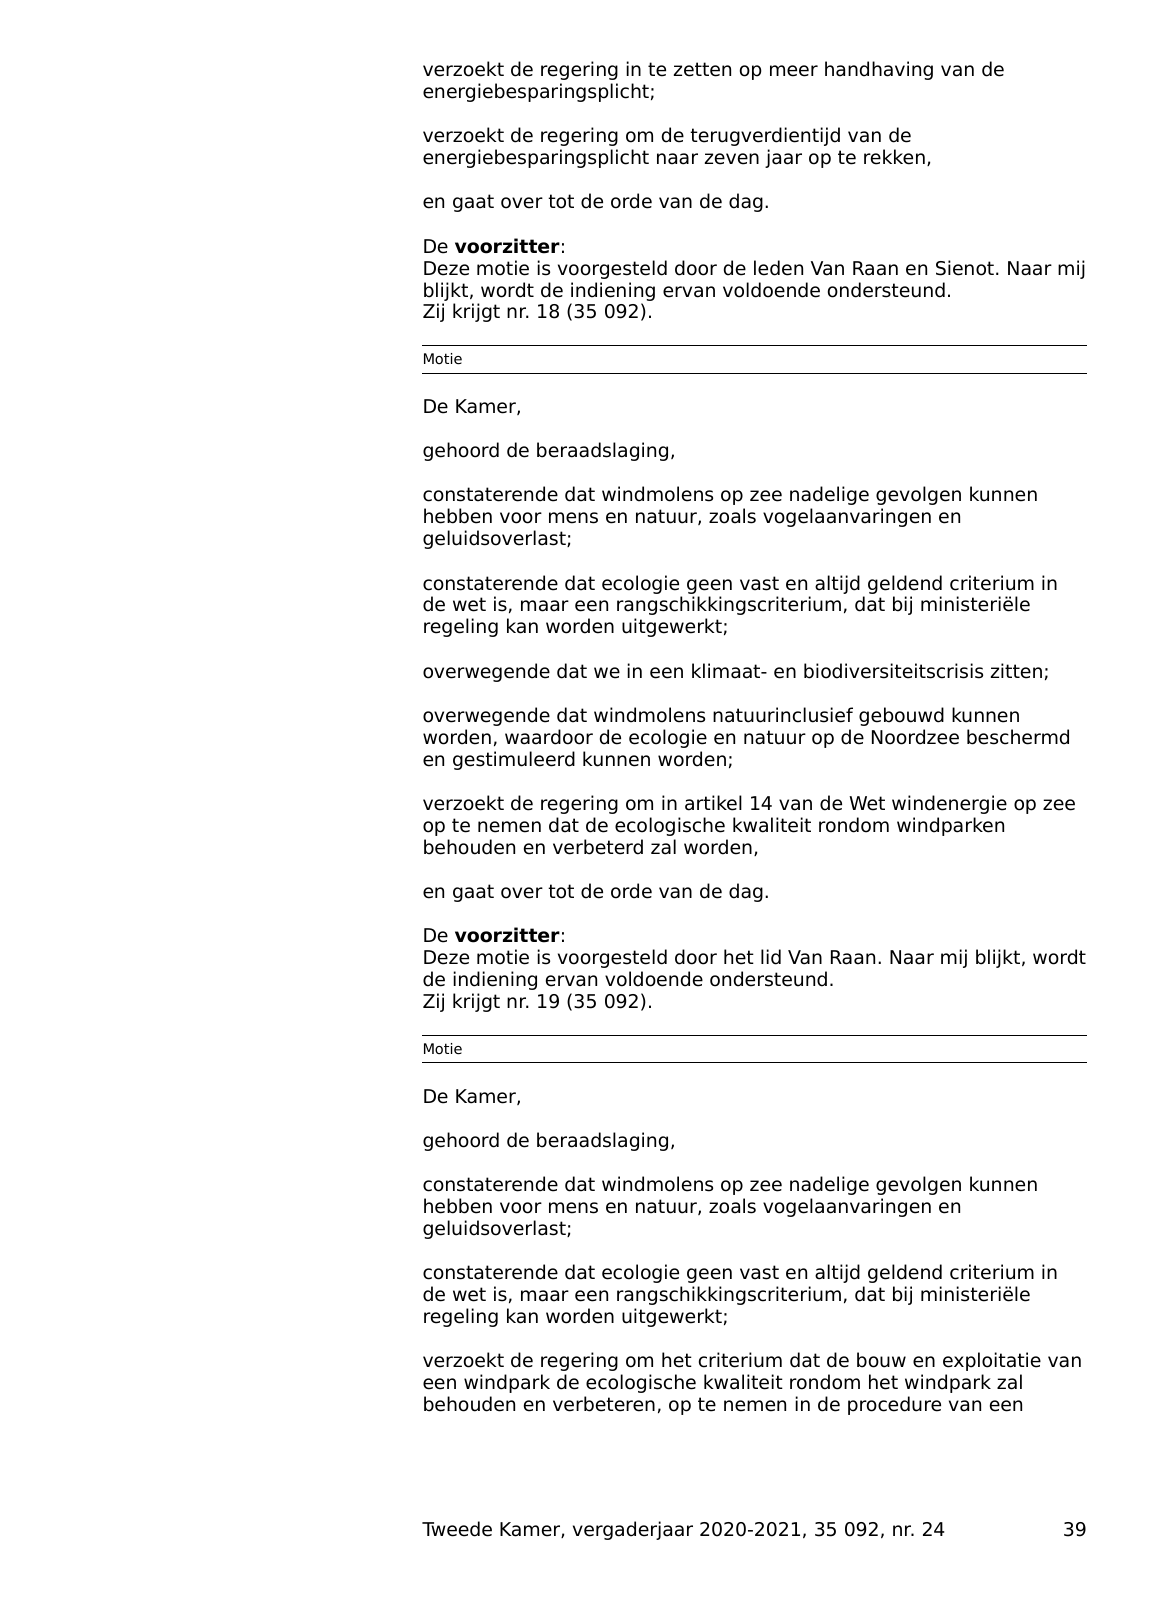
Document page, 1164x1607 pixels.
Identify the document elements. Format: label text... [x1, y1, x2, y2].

text constaterende dat ecologie geen vast en altijd geldend criterium in de wet is, maar een rangschikkingscriterium, dat bij ministeriële regeling kan worden uitgewerkt; [422, 1262, 1087, 1328]
text en gaat over tot de orde van de dag. [422, 881, 1087, 903]
text verzoekt de regering om de terugverdientijd van de energiebesparingsplicht naar zeven jaar op te rekken, [422, 125, 1087, 169]
text gehoord de beraadslaging, [422, 1130, 1087, 1152]
table_header Motie [422, 1036, 1087, 1062]
text constaterende dat windmolens op zee nadelige gevolgen kunnen hebben voor mens en natuur, zoals vogelaanvaringen en geluidsoverlast; [422, 484, 1087, 550]
text De voorzitter: [422, 236, 1087, 257]
text Deze motie is voorgesteld door de leden Van Raan en Sienot. Naar mij blijkt, wordt de indiening ervan voldoende ondersteund. [422, 257, 1087, 301]
text verzoekt de regering om het criterium dat de bouw en exploitatie van een windpark de ecologische kwaliteit rondom het windpark zal behouden en verbeteren, op te nemen in de procedure van een [422, 1350, 1087, 1416]
text constaterende dat windmolens op zee nadelige gevolgen kunnen hebben voor mens en natuur, zoals vogelaanvaringen en geluidsoverlast; [422, 1174, 1087, 1240]
text constaterende dat ecologie geen vast en altijd geldend criterium in de wet is, maar een rangschikkingscriterium, dat bij ministeriële regeling kan worden uitgewerkt; [422, 572, 1087, 638]
text en gaat over tot de orde van de dag. [422, 191, 1087, 213]
text De Kamer, [422, 396, 1087, 418]
text De voorzitter: [422, 925, 1087, 947]
text Deze motie is voorgesteld door het lid Van Raan. Naar mij blijkt, wordt de indiening ervan voldoende ondersteund. [422, 947, 1087, 991]
text verzoekt de regering in te zetten op meer handhaving van de energiebesparingsplicht; [422, 59, 1087, 103]
text verzoekt de regering om in artikel 14 van de Wet windenergie op zee op te nemen dat de ecologische kwaliteit rondom windparken behouden en verbeterd zal worden, [422, 793, 1087, 859]
text De Kamer, [422, 1086, 1087, 1107]
text overwegende dat windmolens natuurinclusief gebouwd kunnen worden, waardoor de ecologie en natuur op de Noordzee beschermd en gestimuleerd kunnen worden; [422, 705, 1087, 771]
text Zij krijgt nr. 18 (35 092). [422, 301, 1087, 323]
text Zij krijgt nr. 19 (35 092). [422, 991, 1087, 1013]
table_header Motie [422, 346, 1087, 373]
text gehoord de beraadslaging, [422, 440, 1087, 462]
text overwegende dat we in een klimaat- en biodiversiteitscrisis zitten; [422, 661, 1087, 682]
